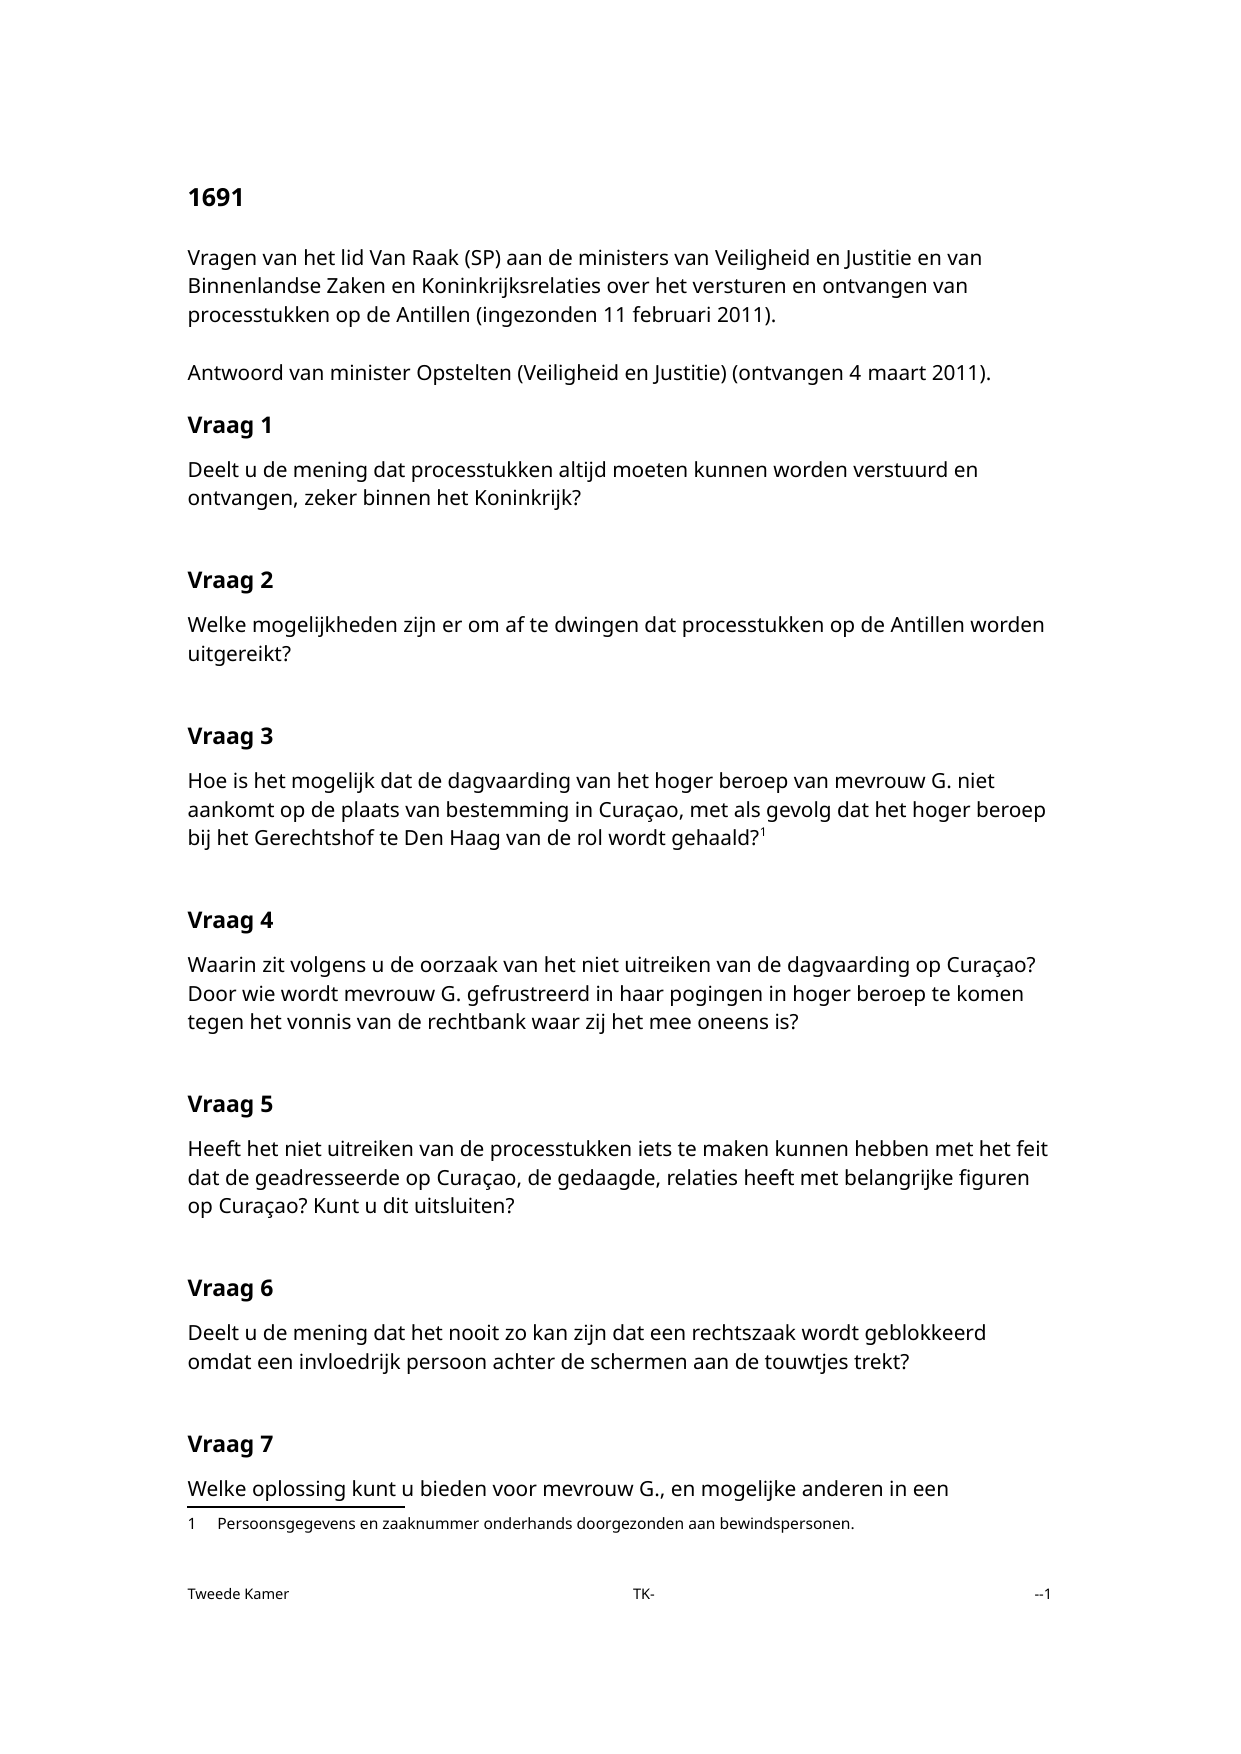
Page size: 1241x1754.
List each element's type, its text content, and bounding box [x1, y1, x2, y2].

subtitle Vraag 3 [187, 720, 1053, 751]
subtitle Vraag 2 [187, 564, 1053, 596]
text Waarin zit volgens u de oorzaak van het niet uitreiken van de dagvaarding op Curaçao? Door wie wordt mevrouw G. gefrustreerd in haar pogingen in hoger beroep te komen tegen het vonnis van de rechtbank waar zij het mee oneens is? [187, 950, 1053, 1036]
text Hoe is het mogelijk dat de dagvaarding van het hoger beroep van mevrouw G. niet aankomt op de plaats van bestemming in Curaçao, met als gevolg dat het hoger beroep bij het Gerechtshof te Den Haag van de rol wordt gehaald? [187, 766, 1053, 852]
text Vragen van het lid Van Raak (SP) aan de ministers van Veiligheid en Justitie en van Binnenlandse Zaken en Koninkrijksrelaties over het versturen en ontvangen van processtukken op de Antillen (ingezonden 11 februari 2011). [187, 243, 1053, 328]
subtitle Vraag 1 [187, 409, 1053, 440]
subtitle Vraag 4 [187, 904, 1053, 935]
subtitle Vraag 5 [187, 1088, 1053, 1119]
text Deelt u de mening dat processtukken altijd moeten kunnen worden verstuurd en ontvangen, zeker binnen het Koninkrijk? [187, 455, 1053, 512]
text Welke mogelijkheden zijn er om af te dwingen dat processtukken op de Antillen worden uitgereikt? [187, 611, 1053, 667]
text Heeft het niet uitreiken van de processtukken iets te maken kunnen hebben met het feit dat de geadresseerde op Curaçao, de gedaagde, relaties heeft met belangrijke figuren op Curaçao? Kunt u dit uitsluiten? [187, 1134, 1053, 1220]
subtitle Vraag 6 [187, 1272, 1053, 1303]
text Antwoord van minister Opstelten (Veiligheid en Justitie) (ontvangen 4 maart 2011). [187, 358, 1053, 386]
text Persoonsgegevens en zaaknummer onderhands doorgezonden aan bewindspersonen. [187, 1506, 1053, 1534]
text Deelt u de mening dat het nooit zo kan zijn dat een rechtszaak wordt geblokkeerd omdat een invloedrijk persoon achter de schermen aan de touwtjes trekt? [187, 1318, 1053, 1375]
text 1691 [187, 179, 1053, 213]
